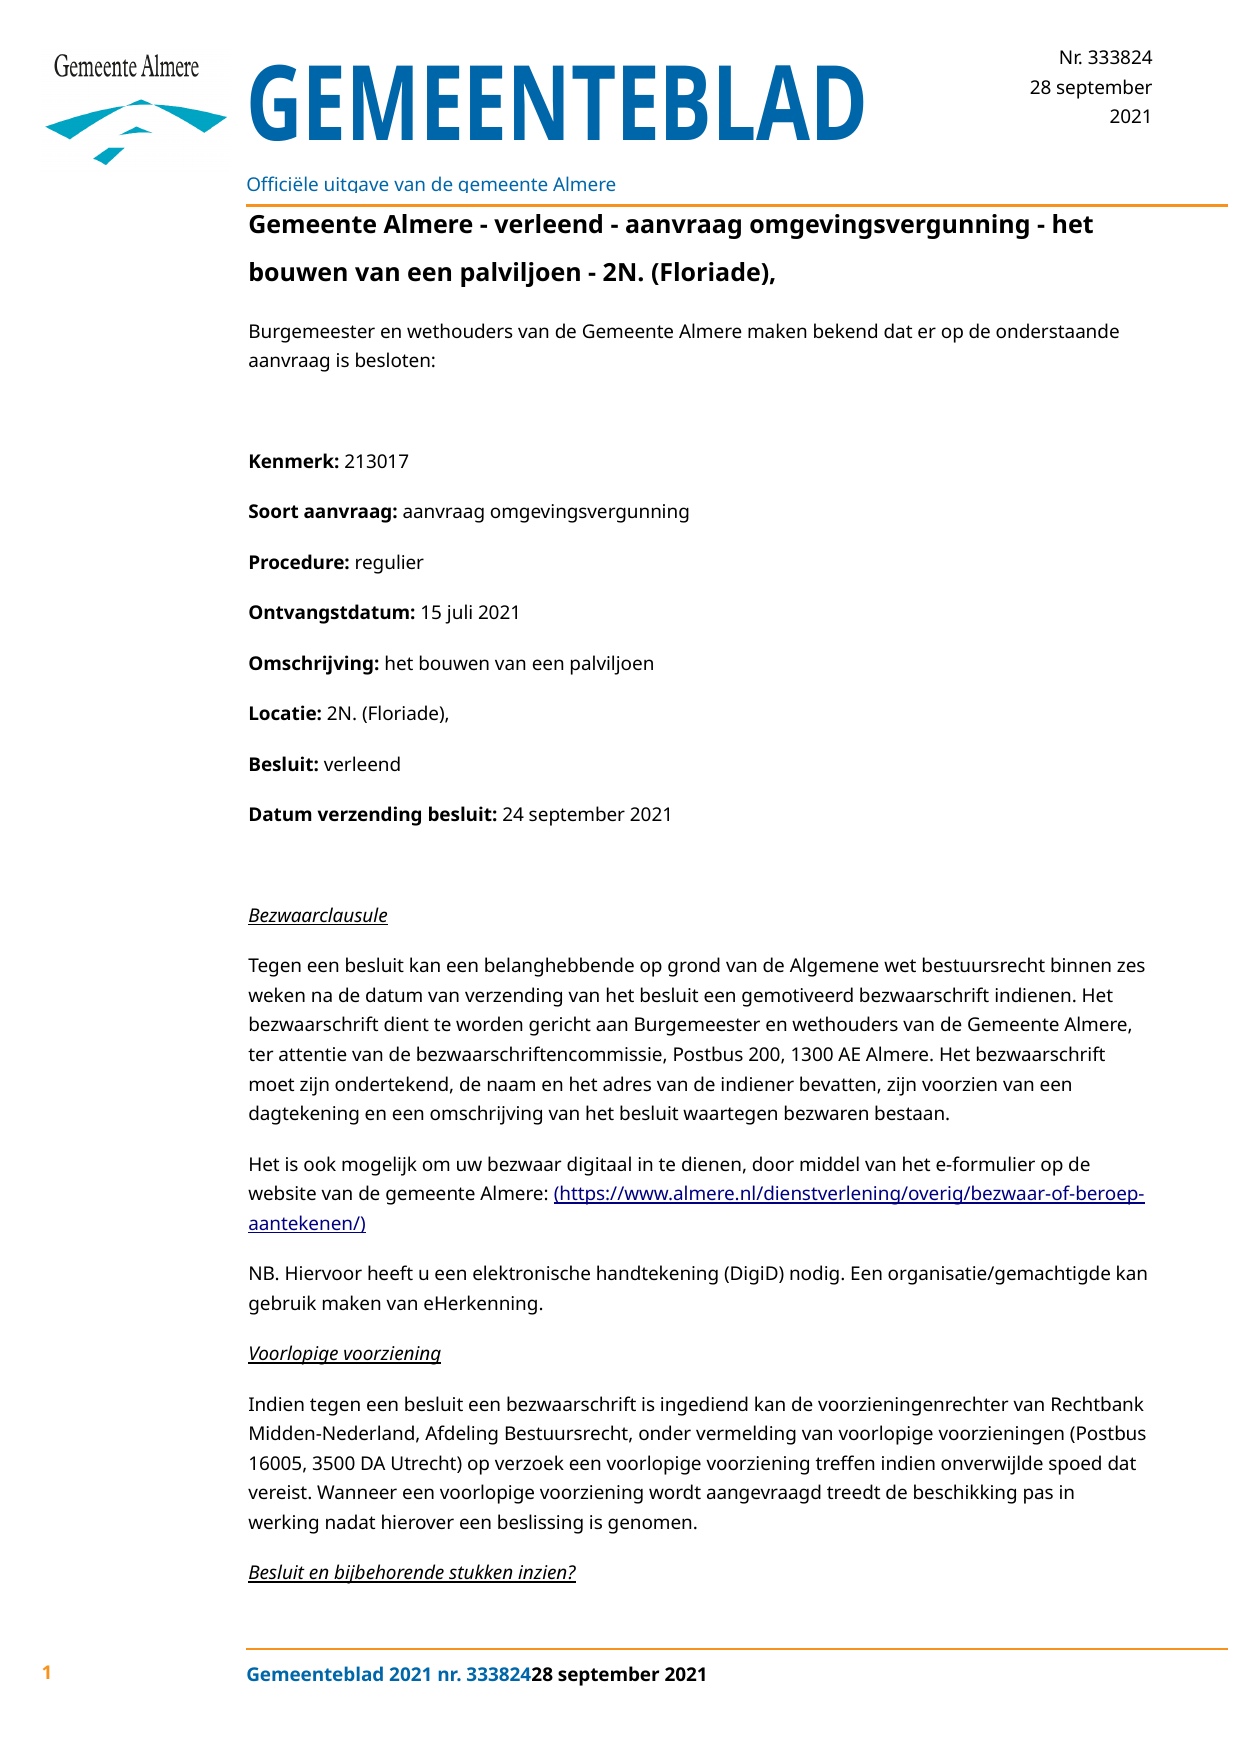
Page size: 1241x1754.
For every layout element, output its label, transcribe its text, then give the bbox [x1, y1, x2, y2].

text Omschrijving: het bouwen van een palviljoen [248, 650, 1152, 676]
text Soort aanvraag: aanvraag omgevingsvergunning [248, 499, 1152, 524]
text NB. Hiervoor heeft u een elektronische handtekening (DigiD) nodig. Een organisatie/gemachtigde kan gebruik maken van eHerkenning. [248, 1260, 1152, 1316]
picture [41, 47, 231, 172]
text Voorlopige voorziening [248, 1340, 1152, 1366]
text Indien tegen een besluit een bezwaarschrift is ingediend kan de voorzieningenrechter van Rechtbank Midden-Nederland, Afdeling Bestuursrecht, onder vermelding van voorlopige voorzieningen (Postbus 16005, 3500 DA Utrecht) op verzoek een voorlopige voorziening treffen indien onverwijlde spoed dat vereist. Wanneer een voorlopige voorziening wordt aangevraagd treedt de beschikking pas in werking nadat hierover een beslissing is genomen. [248, 1391, 1152, 1535]
text Bezwaarclausule [248, 902, 1152, 928]
text Ontvangstdatum: 15 juli 2021 [248, 599, 1152, 625]
text Datum verzending besluit: 24 september 2021 [248, 801, 1152, 827]
text Procedure: regulier [248, 549, 1152, 575]
text Het is ook mogelijk om uw bezwaar digitaal in te dienen, door middel van het e-formulier op de website van de gemeente Almere: (https://www.almere.nl/dienstverlening/overig/bezwaar-of-beroep-aantekenen/) [248, 1151, 1152, 1236]
text Burgemeester en wethouders van de Gemeente Almere maken bekend dat er op de onderstaande aanvraag is besloten: [248, 318, 1152, 373]
text Locatie: 2N. (Floriade), [248, 700, 1152, 726]
text Besluit: verleend [248, 751, 1152, 777]
text Gemeente Almere - verleend - aanvraag omgevingsvergunning - het bouwen van een palviljoen - 2N. (Floriade), [248, 207, 1152, 288]
text Tegen een besluit kan een belanghebbende op grond van de Algemene wet bestuursrecht binnen zes weken na de datum van verzending van het besluit een gemotiveerd bezwaarschrift indienen. Het bezwaarschrift dient te worden gericht aan Burgemeester en wethouders van de Gemeente Almere, ter attentie van de bezwaarschriftencommissie, Postbus 200, 1300 AE Almere. Het bezwaarschrift moet zijn ondertekend, de naam en het adres van de indiener bevatten, zijn voorzien van een dagtekening en een omschrijving van het besluit waartegen bezwaren bestaan. [248, 952, 1152, 1126]
text Besluit en bijbehorende stukken inzien? [248, 1559, 1152, 1585]
text Kenmerk: 213017 [248, 448, 1152, 474]
